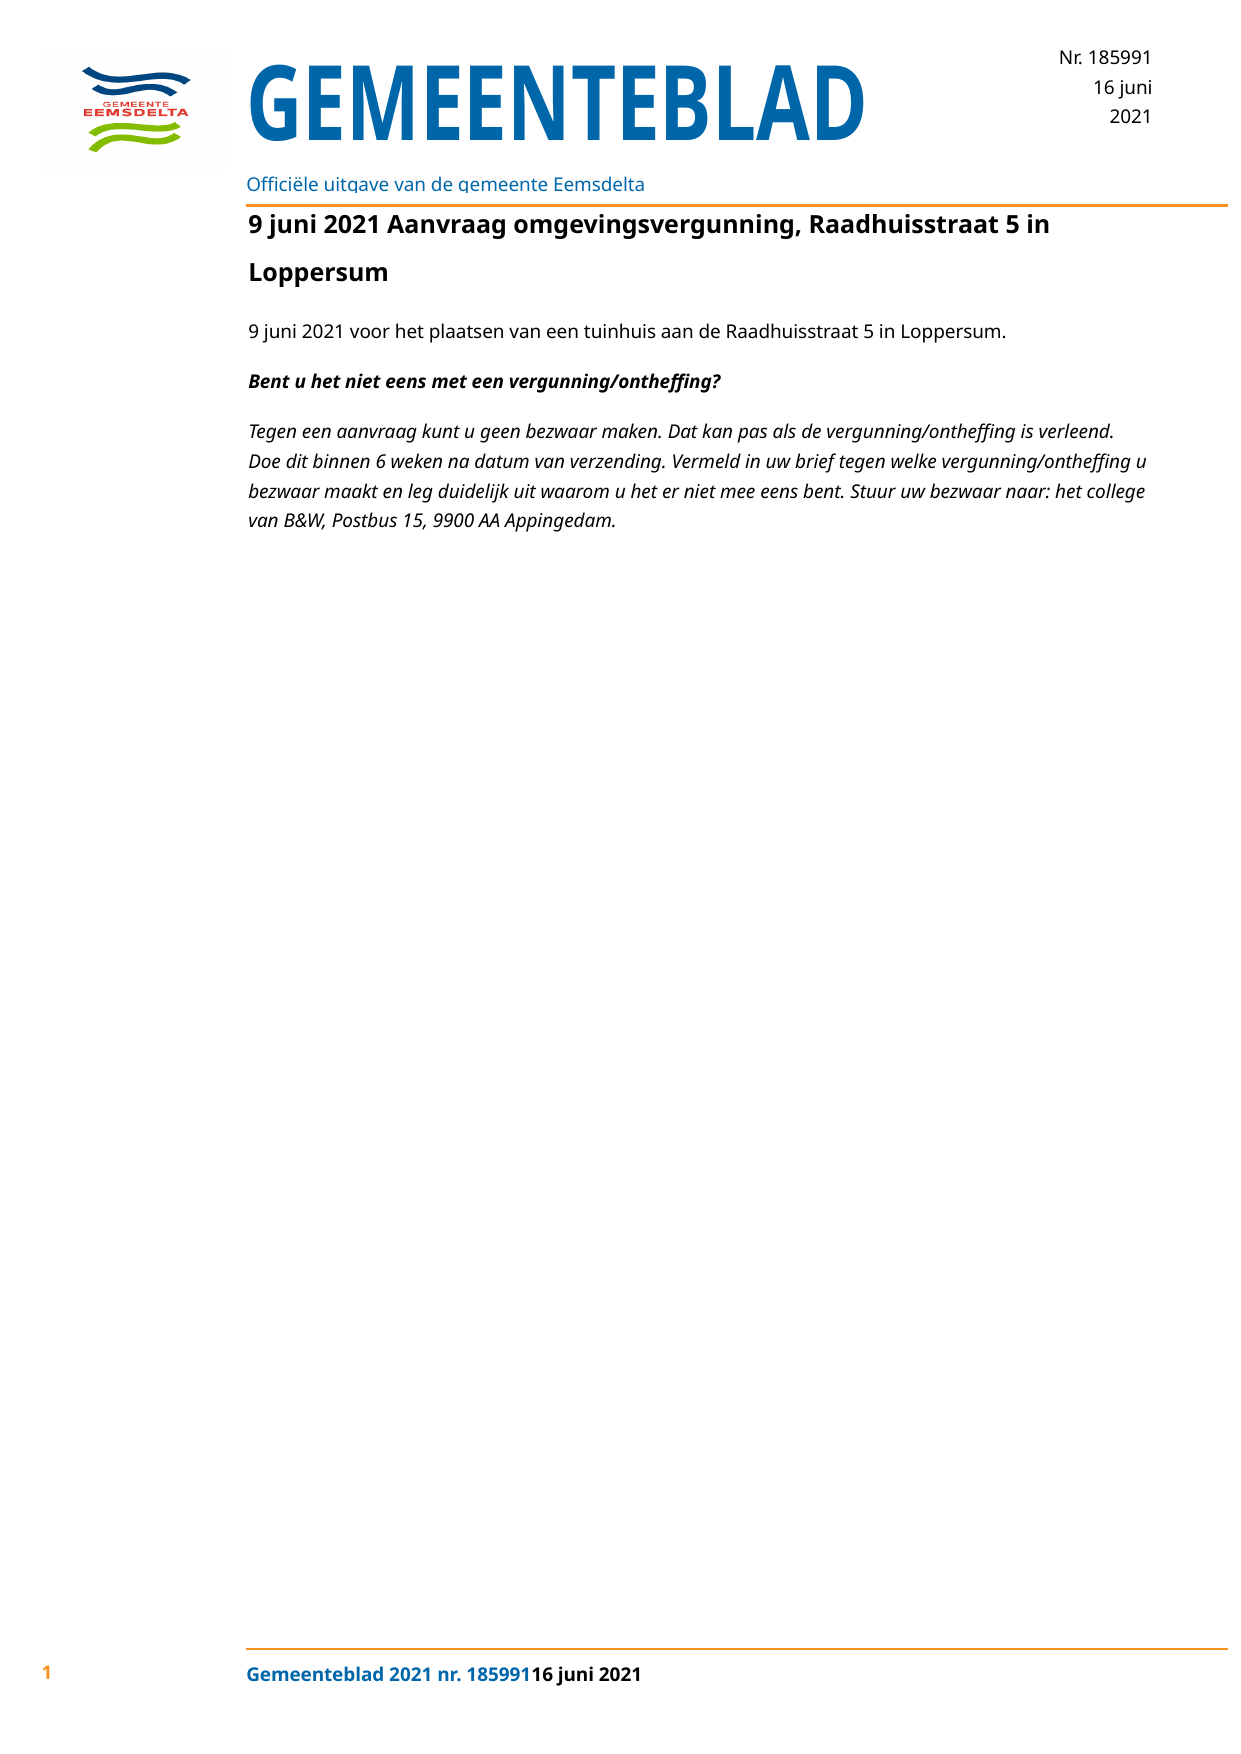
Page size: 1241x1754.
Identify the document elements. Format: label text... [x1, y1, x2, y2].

text Bent u het niet eens met een vergunning/ontheffing? [248, 368, 1152, 394]
text 9 juni 2021 Aanvraag omgevingsvergunning, Raadhuisstraat 5 in Loppersum [248, 207, 1152, 288]
picture [41, 47, 231, 172]
text 9 juni 2021 voor het plaatsen van een tuinhuis aan de Raadhuisstraat 5 in Loppersum. [248, 318, 1152, 344]
text Tegen een aanvraag kunt u geen bezwaar maken. Dat kan pas als de vergunning/ontheffing is verleend. Doe dit binnen 6 weken na datum van verzending. Vermeld in uw brief tegen welke vergunning/ontheffing u bezwaar maakt en leg duidelijk uit waarom u het er niet mee eens bent. Stuur uw bezwaar naar: het college van B&W, Postbus 15, 9900 AA Appingedam. [248, 419, 1152, 533]
